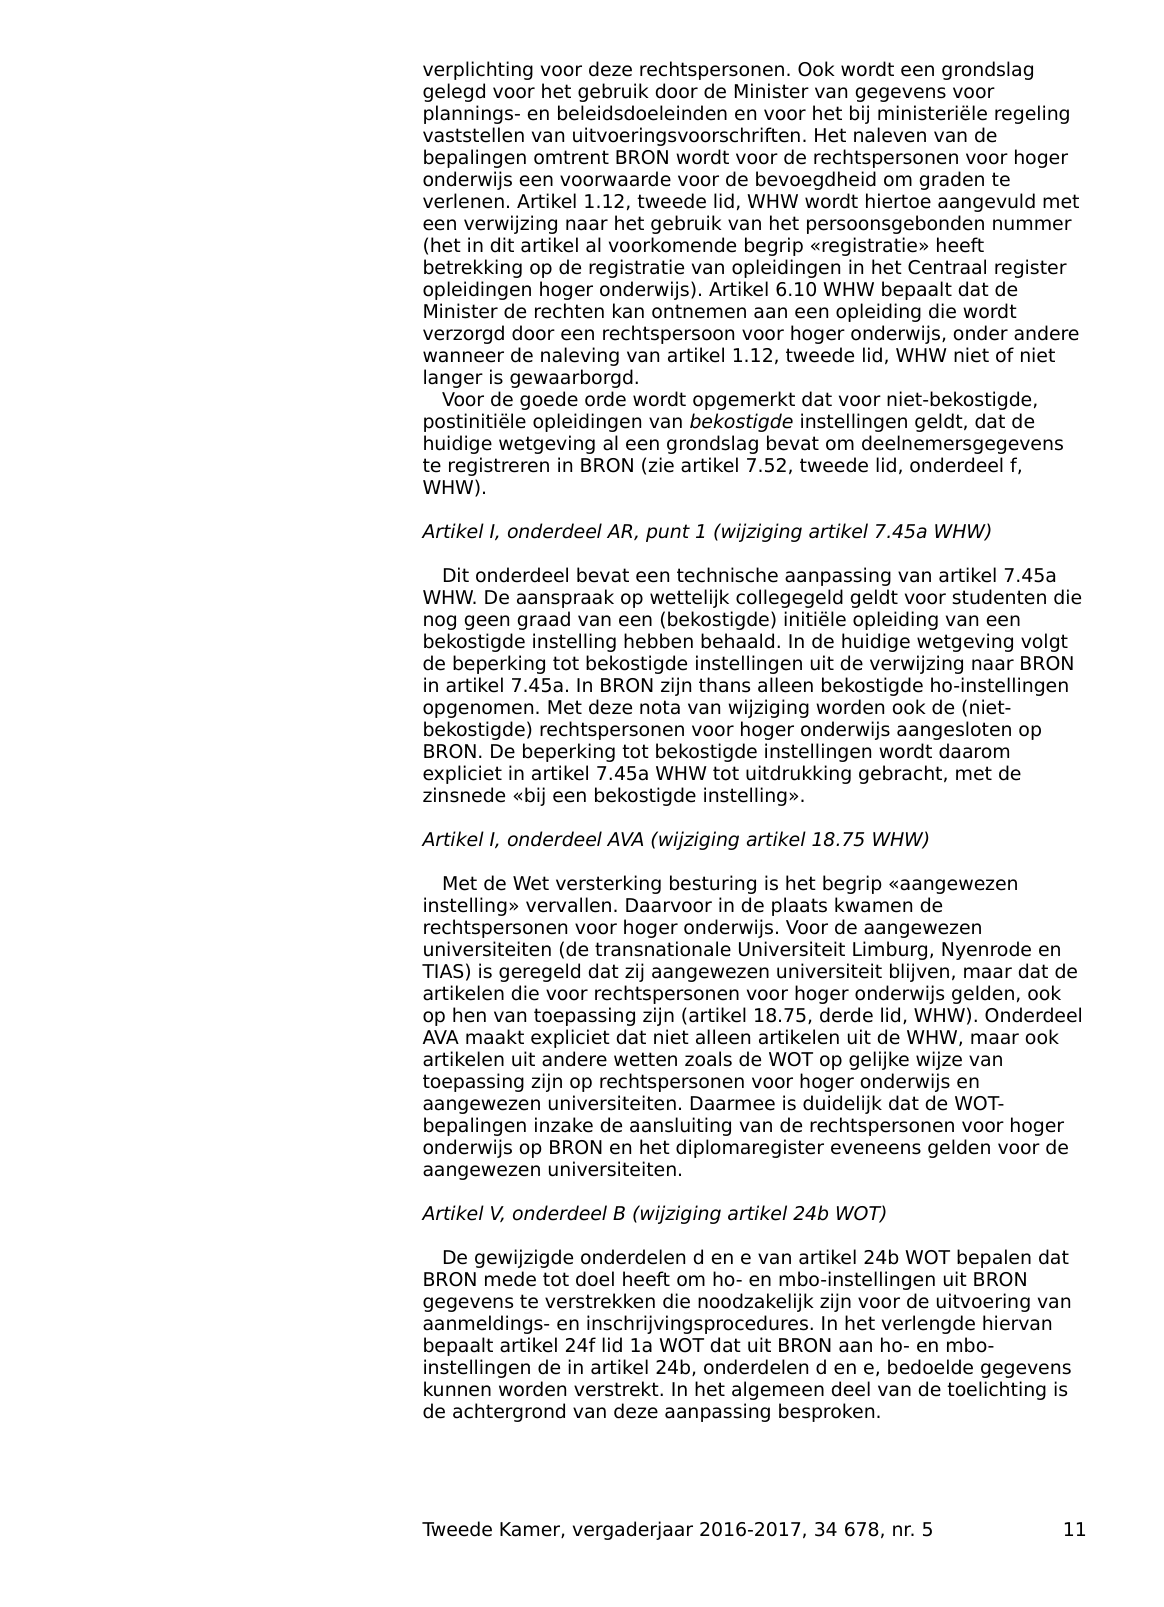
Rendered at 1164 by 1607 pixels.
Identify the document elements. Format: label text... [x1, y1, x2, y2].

text Dit onderdeel bevat een technische aanpassing van artikel 7.45a WHW. De aanspraak op wettelijk collegegeld geldt voor studenten die nog geen graad van een (bekostigde) initiële opleiding van een bekostigde instelling hebben behaald. In de huidige wetgeving volgt de beperking tot bekostigde instellingen uit de verwijzing naar BRON in artikel 7.45a. In BRON zijn thans alleen bekostigde ho-instellingen opgenomen. Met deze nota van wijziging worden ook de (niet-bekostigde) rechtspersonen voor hoger onderwijs aangesloten op BRON. De beperking tot bekostigde instellingen wordt daarom expliciet in artikel 7.45a WHW tot uitdrukking gebracht, met de zinsnede «bij een bekostigde instelling». [422, 565, 1087, 807]
subtitle Artikel I, onderdeel AR, punt 1 (wijziging artikel 7.45a WHW) [422, 521, 1087, 543]
text verplichting voor deze rechtspersonen. Ook wordt een grondslag gelegd voor het gebruik door de Minister van gegevens voor plannings- en beleidsdoeleinden en voor het bij ministeriële regeling vaststellen van uitvoeringsvoorschriften. Het naleven van de bepalingen omtrent BRON wordt voor de rechtspersonen voor hoger onderwijs een voorwaarde voor de bevoegdheid om graden te verlenen. Artikel 1.12, tweede lid, WHW wordt hiertoe aangevuld met een verwijzing naar het gebruik van het persoonsgebonden nummer (het in dit artikel al voorkomende begrip «registratie» heeft betrekking op de registratie van opleidingen in het Centraal register opleidingen hoger onderwijs). Artikel 6.10 WHW bepaalt dat de Minister de rechten kan ontnemen aan een opleiding die wordt verzorgd door een rechtspersoon voor hoger onderwijs, onder andere wanneer de naleving van artikel 1.12, tweede lid, WHW niet of niet langer is gewaarborgd. [422, 59, 1087, 389]
text Met de Wet versterking besturing is het begrip «aangewezen instelling» vervallen. Daarvoor in de plaats kwamen de rechtspersonen voor hoger onderwijs. Voor de aangewezen universiteiten (de transnationale Universiteit Limburg, Nyenrode en TIAS) is geregeld dat zij aangewezen universiteit blijven, maar dat de artikelen die voor rechtspersonen voor hoger onderwijs gelden, ook op hen van toepassing zijn (artikel 18.75, derde lid, WHW). Onderdeel AVA maakt expliciet dat niet alleen artikelen uit de WHW, maar ook artikelen uit andere wetten zoals de WOT op gelijke wijze van toepassing zijn op rechtspersonen voor hoger onderwijs en aangewezen universiteiten. Daarmee is duidelijk dat de WOT-bepalingen inzake de aansluiting van de rechtspersonen voor hoger onderwijs op BRON en het diplomaregister eveneens gelden voor de aangewezen universiteiten. [422, 873, 1087, 1181]
subtitle Artikel I, onderdeel AVA (wijziging artikel 18.75 WHW) [422, 829, 1087, 851]
subtitle Artikel V, onderdeel B (wijziging artikel 24b WOT) [422, 1203, 1087, 1225]
text De gewijzigde onderdelen d en e van artikel 24b WOT bepalen dat BRON mede tot doel heeft om ho- en mbo-instellingen uit BRON gegevens te verstrekken die noodzakelijk zijn voor de uitvoering van aanmeldings- en inschrijvingsprocedures. In het verlengde hiervan bepaalt artikel 24f lid 1a WOT dat uit BRON aan ho- en mbo-instellingen de in artikel 24b, onderdelen d en e, bedoelde gegevens kunnen worden verstrekt. In het algemeen deel van de toelichting is de achtergrond van deze aanpassing besproken. [422, 1247, 1087, 1423]
text Voor de goede orde wordt opgemerkt dat voor niet-bekostigde, postinitiële opleidingen van bekostigde instellingen geldt, dat de huidige wetgeving al een grondslag bevat om deelnemersgegevens te registreren in BRON (zie artikel 7.52, tweede lid, onderdeel f, WHW). [422, 389, 1087, 499]
